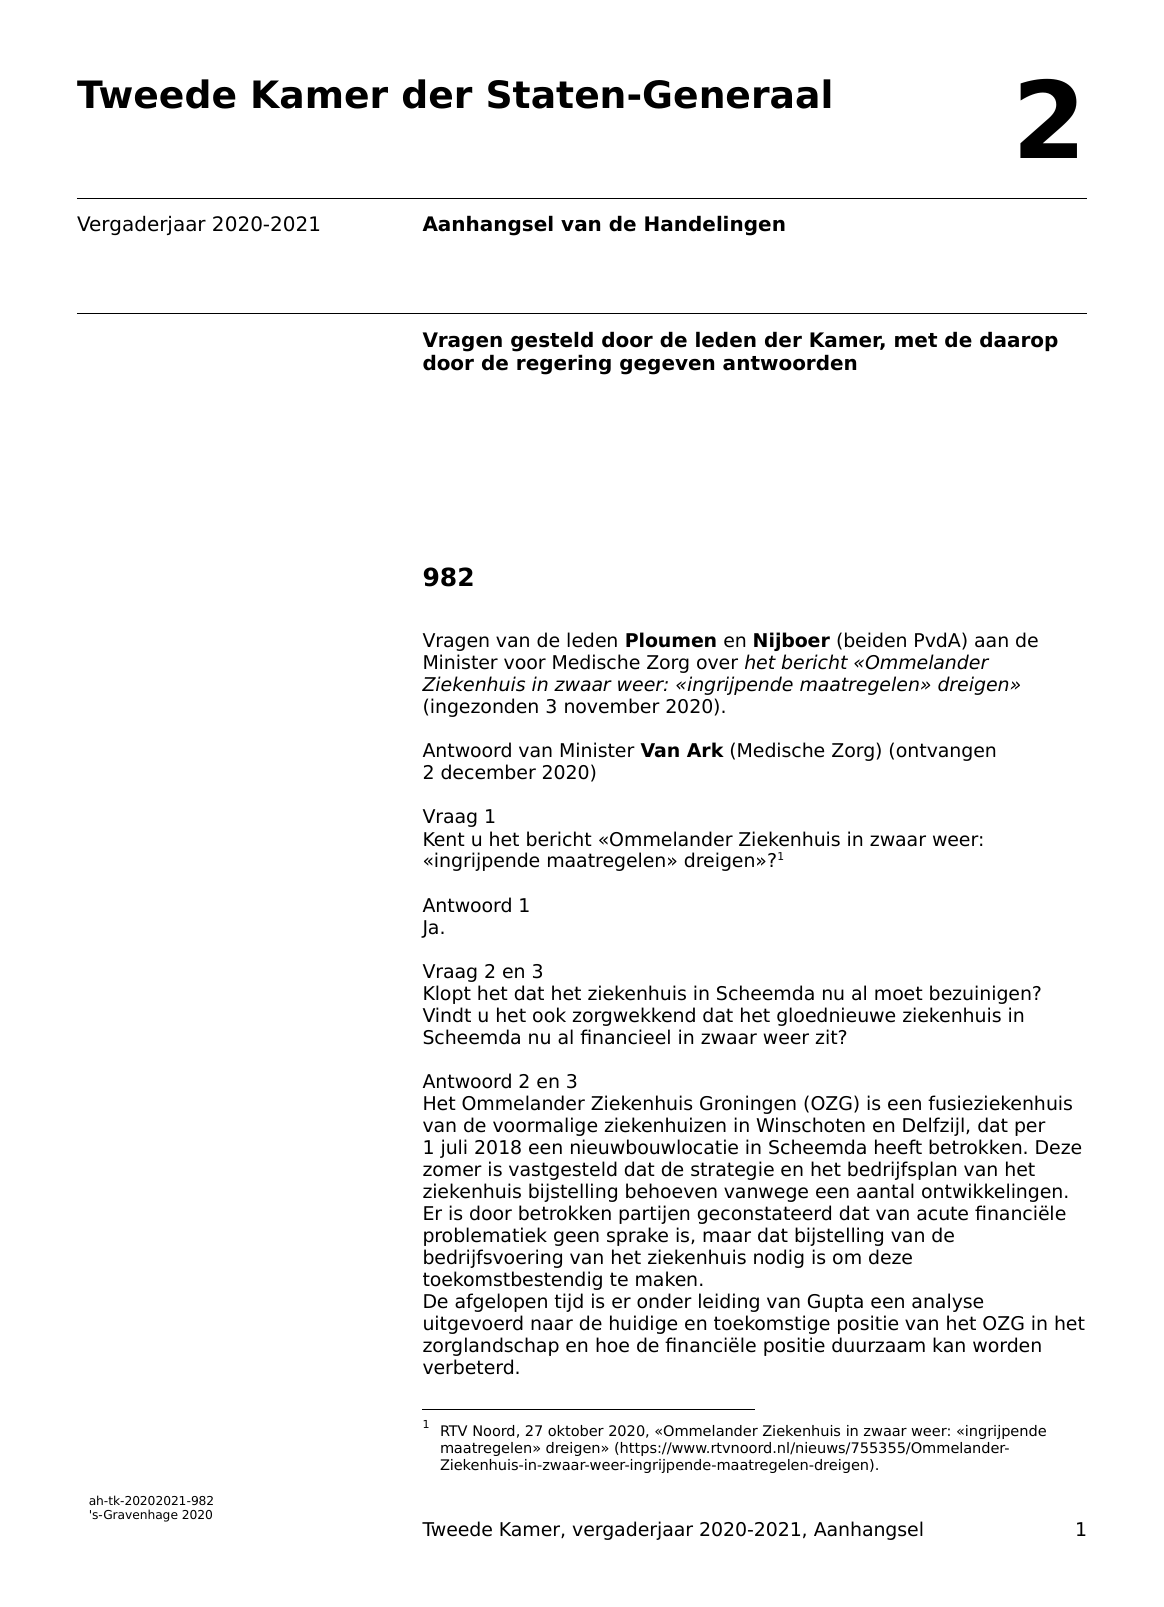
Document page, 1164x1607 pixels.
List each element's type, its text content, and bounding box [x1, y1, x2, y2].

text Antwoord 2 en 3 [422, 1071, 1087, 1093]
text Antwoord 1 [422, 894, 1087, 917]
text De afgelopen tijd is er onder leiding van Gupta een analyse uitgevoerd naar de huidige en toekomstige positie van het OZG in het zorglandschap en hoe de financiële positie duurzaam kan worden verbeterd. [422, 1291, 1087, 1378]
table_header Tweede Kamer der Staten-Generaal [77, 59, 886, 198]
text Vragen van de leden Ploumen en Nijboer (beiden PvdA) aan de Minister voor Medische Zorg over het bericht «Ommelander Ziekenhuis in zwaar weer: «ingrijpende maatregelen» dreigen» (ingezonden 3 november 2020). [422, 630, 1087, 718]
text 982 [422, 563, 1087, 592]
text 's-Gravenhage 2020 [88, 1508, 323, 1522]
text Vraag 2 en 3 [422, 961, 1087, 983]
table_cell Vergaderjaar 2020-2021 [77, 199, 422, 313]
text Antwoord van Minister Van Ark (Medische Zorg) (ontvangen 2 december 2020) [422, 740, 1087, 784]
table_cell Vragen gesteld door de leden der Kamer, met de daarop door de regering gegeven antwoorden [422, 314, 1087, 375]
table_cell Aanhangsel van de Handelingen [422, 199, 1087, 313]
text Klopt het dat het ziekenhuis in Scheemda nu al moet bezuinigen? [422, 983, 1087, 1005]
text Kent u het bericht «Ommelander Ziekenhuis in zwaar weer: «ingrijpende maatregelen» dreigen»? [422, 828, 1087, 872]
text Ja. [422, 917, 1087, 938]
text ah-tk-20202021-982 [88, 1494, 323, 1508]
text Het Ommelander Ziekenhuis Groningen (OZG) is een fusieziekenhuis van de voormalige ziekenhuizen in Winschoten en Delfzijl, dat per 1 juli 2018 een nieuwbouwlocatie in Scheemda heeft betrokken. Deze zomer is vastgesteld dat de strategie en het bedrijfsplan van het ziekenhuis bijstelling behoeven vanwege een aantal ontwikkelingen. Er is door betrokken partijen geconstateerd dat van acute financiële problematiek geen sprake is, maar dat bijstelling van de bedrijfsvoering van het ziekenhuis nodig is om deze toekomstbestendig te maken. [422, 1093, 1087, 1291]
text Vindt u het ook zorgwekkend dat het gloednieuwe ziekenhuis in Scheemda nu al financieel in zwaar weer zit? [422, 1005, 1087, 1049]
table_header 2 [886, 59, 1087, 198]
text Vraag 1 [422, 806, 1087, 828]
text RTV Noord, 27 oktober 2020, «Ommelander Ziekenhuis in zwaar weer: «ingrijpende maatregelen» dreigen» (https://www.rtvnoord.nl/nieuws/755355/Ommelander-Ziekenhuis-in-zwaar-weer-ingrijpende-maatregelen-dreigen). [422, 1418, 1087, 1474]
table_cell [77, 314, 422, 375]
